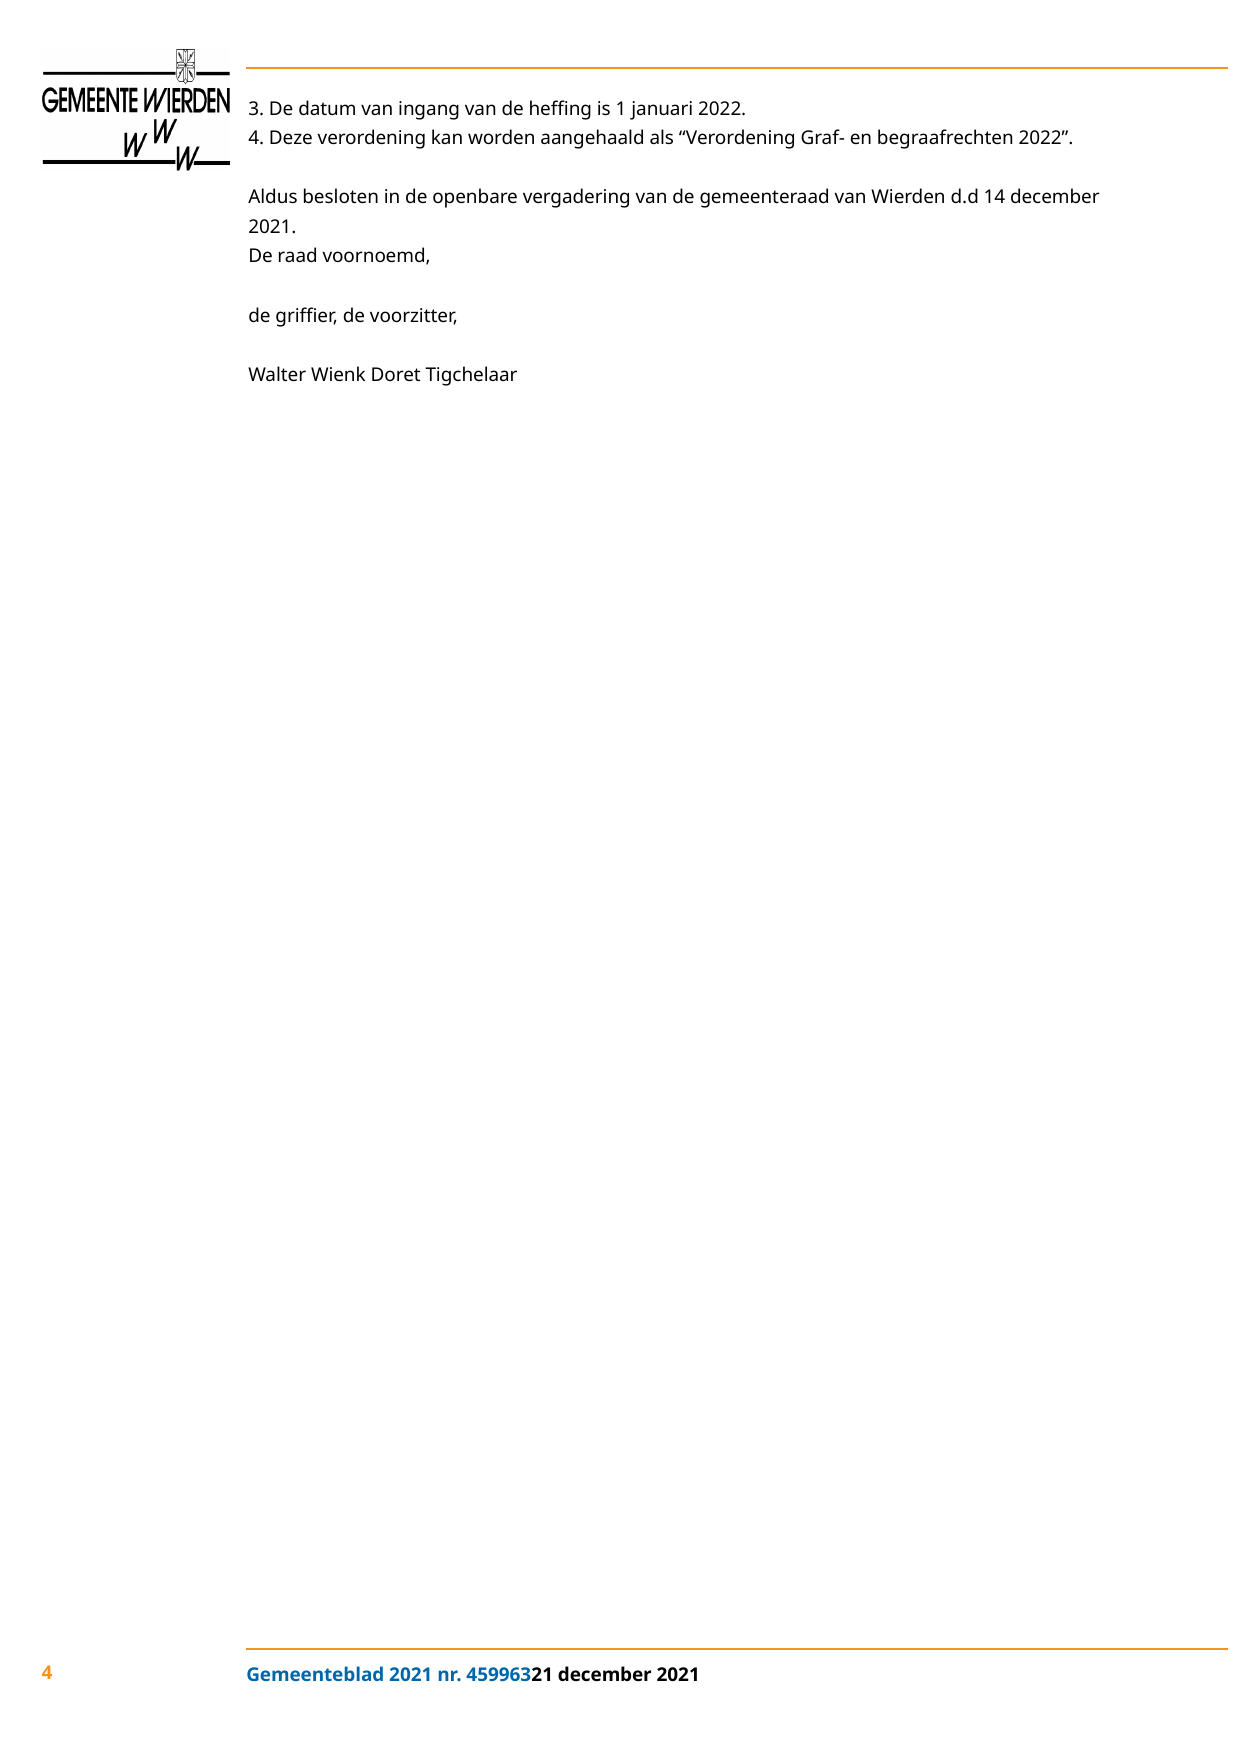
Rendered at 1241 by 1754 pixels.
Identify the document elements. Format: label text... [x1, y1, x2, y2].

picture [41, 47, 231, 172]
text Walter Wienk Doret Tigchelaar [248, 361, 1152, 387]
text de griffier, de voorzitter, [248, 302, 1152, 328]
text Aldus besloten in de openbare vergadering van de gemeenteraad van Wierden d.d 14 december 2021. [248, 183, 1152, 239]
text 3. De datum van ingang van de heffing is 1 januari 2022. [248, 95, 1152, 121]
text 4. Deze verordening kan worden aangehaald als “Verordening Graf- en begraafrechten 2022”. [248, 124, 1152, 150]
text De raad voornoemd, [248, 243, 1152, 268]
